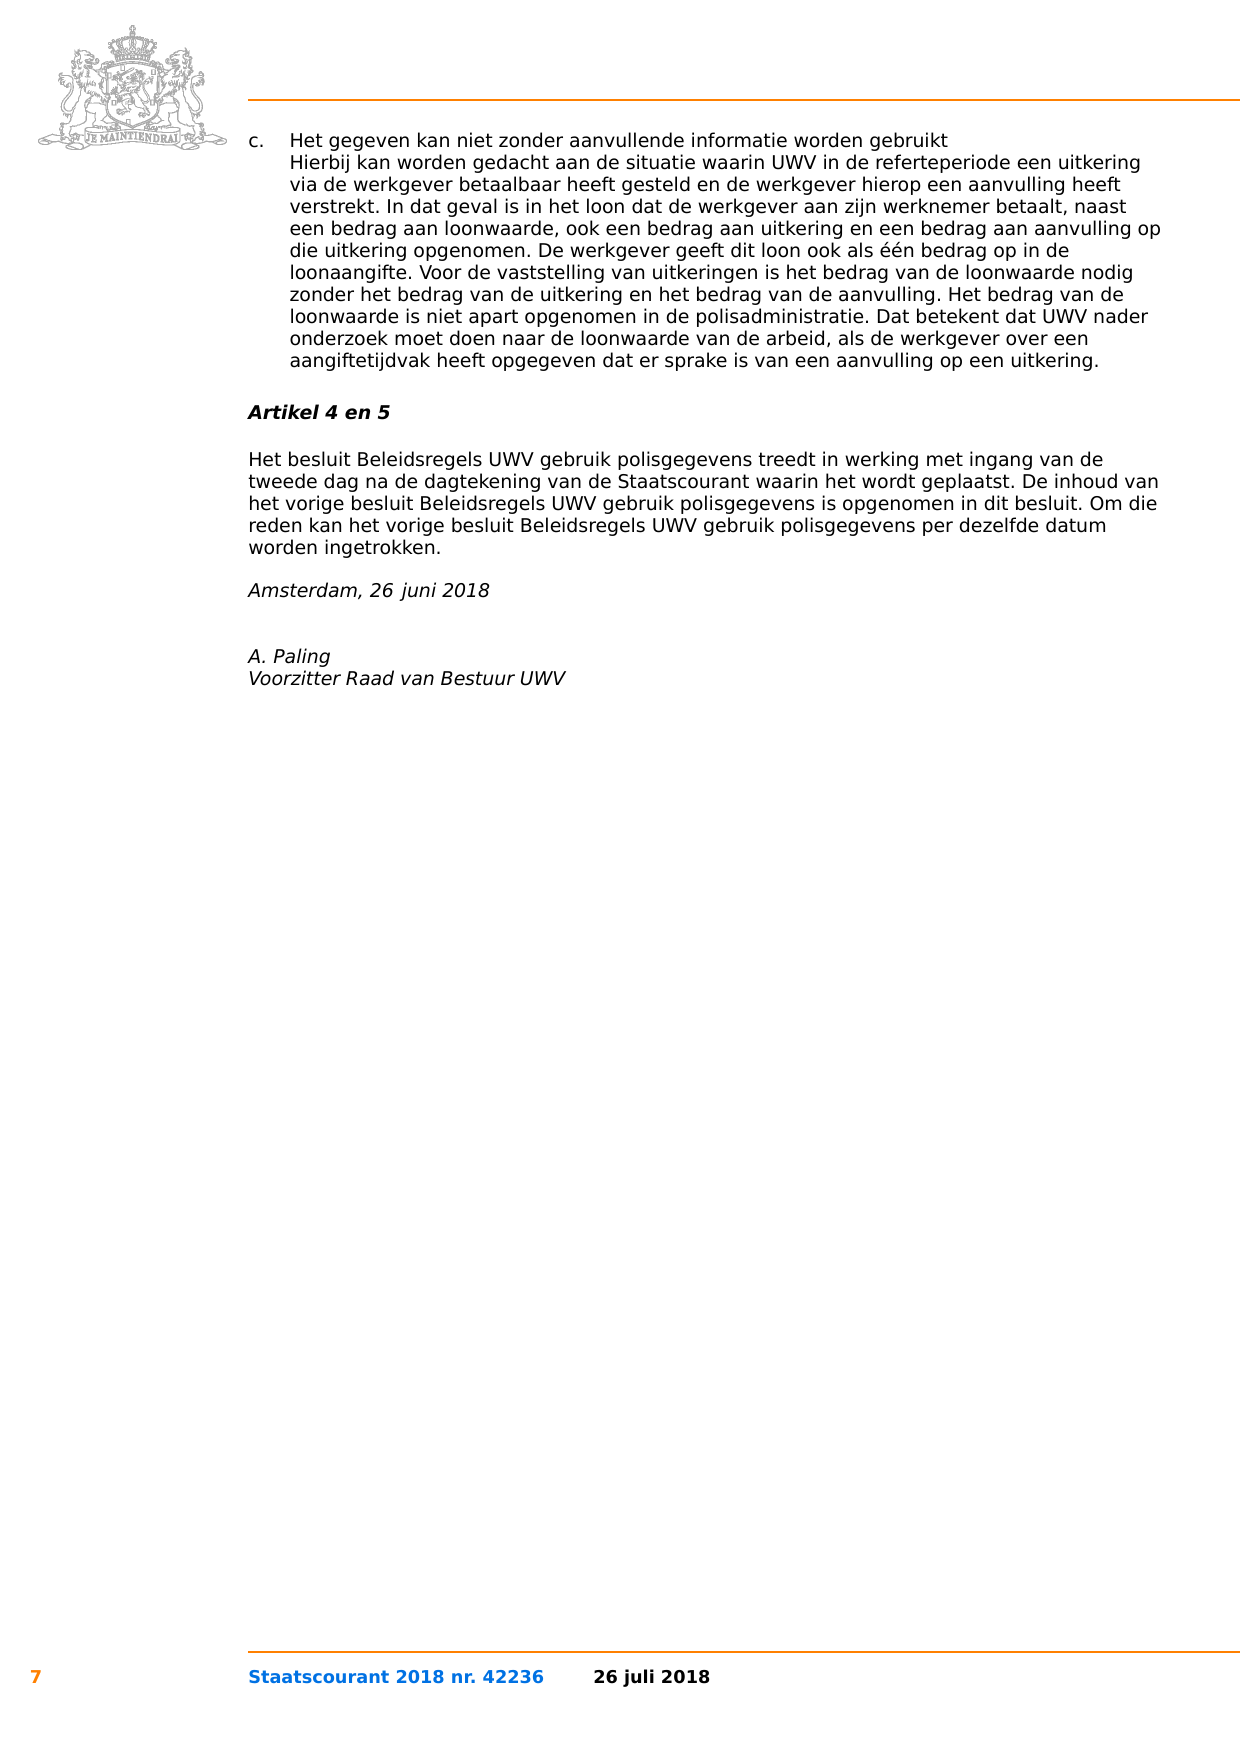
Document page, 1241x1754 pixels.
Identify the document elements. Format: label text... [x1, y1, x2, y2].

text Het besluit Beleidsregels UWV gebruik polisgegevens treedt in werking met ingang van de tweede dag na de dagtekening van de Staatscourant waarin het wordt geplaatst. De inhoud van het vorige besluit Beleidsregels UWV gebruik polisgegevens is opgenomen in dit besluit. Om die reden kan het vorige besluit Beleidsregels UWV gebruik polisgegevens per dezelfde datum worden ingetrokken. [248, 449, 1163, 558]
text c. Het gegeven kan niet zonder aanvullende informatie worden gebruikt [248, 130, 1163, 152]
text Hierbij kan worden gedacht aan de situatie waarin UWV in de referteperiode een uitkering via de werkgever betaalbaar heeft gesteld en de werkgever hierop een aanvulling heeft verstrekt. In dat geval is in het loon dat de werkgever aan zijn werknemer betaalt, naast een bedrag aan loonwaarde, ook een bedrag aan uitkering en een bedrag aan aanvulling op die uitkering opgenomen. De werkgever geeft dit loon ook als één bedrag op in de loonaangifte. Voor de vaststelling van uitkeringen is het bedrag van de loonwaarde nodig zonder het bedrag van de uitkering en het bedrag van de aanvulling. Het bedrag van de loonwaarde is niet apart opgenomen in de polisadministratie. Dat betekent dat UWV nader onderzoek moet doen naar de loonwaarde van de arbeid, als de werkgever over een aangiftetijdvak heeft opgegeven dat er sprake is van een aanvulling op een uitkering. [289, 152, 1163, 372]
text Amsterdam, 26 juni 2018 [248, 580, 1163, 602]
subtitle Artikel 4 en 5 [248, 402, 1163, 424]
text A. Paling Voorzitter Raad van Bestuur UWV [248, 624, 1163, 690]
picture [38, 25, 227, 150]
